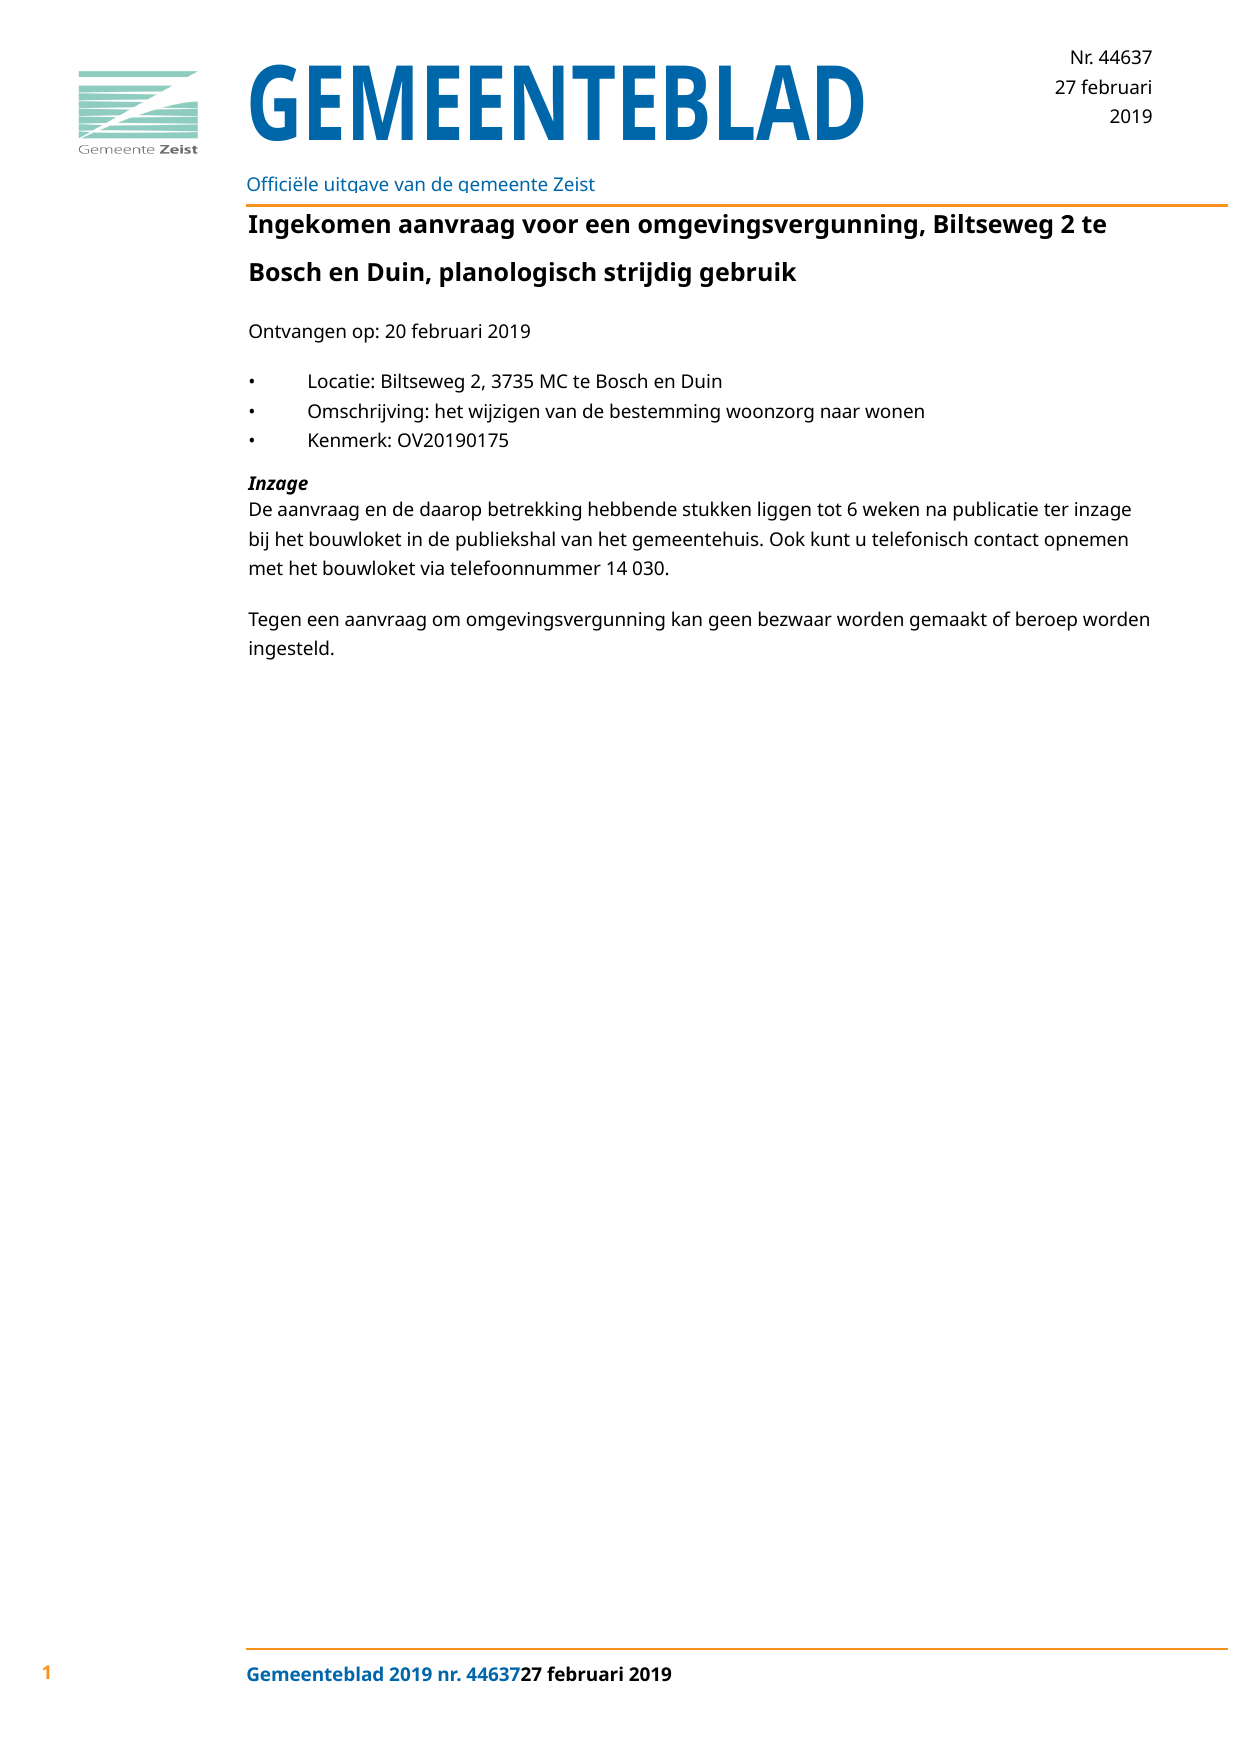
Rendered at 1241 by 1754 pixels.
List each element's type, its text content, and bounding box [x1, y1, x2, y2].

list Locatie: Biltseweg 2, 3735 MC te Bosch en Duin [248, 368, 1152, 394]
text Ingekomen aanvraag voor een omgevingsvergunning, Biltseweg 2 te Bosch en Duin, planologisch strijdig gebruik [248, 207, 1152, 288]
list Kenmerk: OV20190175 [248, 427, 1152, 453]
text De aanvraag en de daarop betrekking hebbende stukken liggen tot 6 weken na publicatie ter inzage bij het bouwloket in de publiekshal van het gemeentehuis. Ook kunt u telefonisch contact opnemen met het bouwloket via telefoonnummer 14 030. [248, 496, 1152, 581]
list Omschrijving: het wijzigen van de bestemming woonzorg naar wonen [248, 398, 1152, 424]
text Ontvangen op: 20 februari 2019 [248, 318, 1152, 344]
text Inzage [248, 471, 1152, 496]
text Tegen een aanvraag om omgevingsvergunning kan geen bezwaar worden gemaakt of beroep worden ingesteld. [248, 606, 1152, 661]
picture [41, 47, 231, 172]
